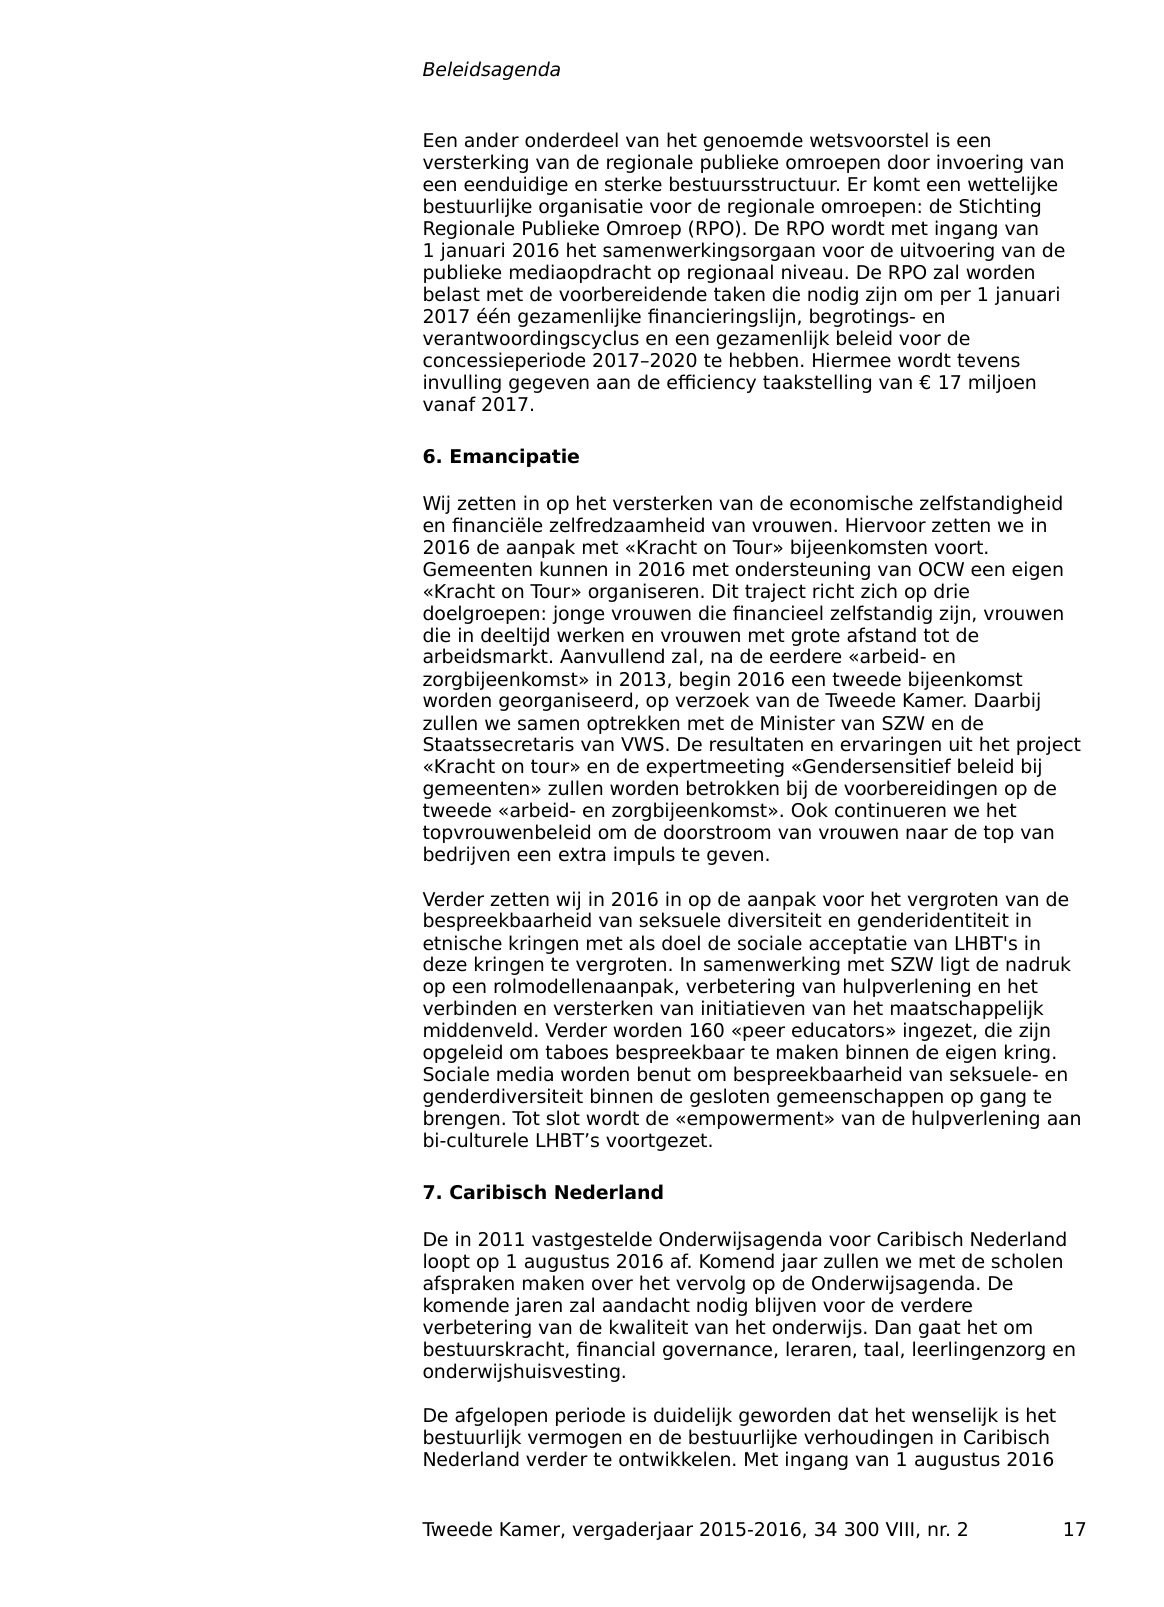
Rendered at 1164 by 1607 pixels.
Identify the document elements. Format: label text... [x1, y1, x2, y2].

text De in 2011 vastgestelde Onderwijsagenda voor Caribisch Nederland loopt op 1 augustus 2016 af. Komend jaar zullen we met de scholen afspraken maken over het vervolg op de Onderwijsagenda. De komende jaren zal aandacht nodig blijven voor de verdere verbetering van de kwaliteit van het onderwijs. Dan gaat het om bestuurskracht, financial governance, leraren, taal, leerlingenzorg en onderwijshuisvesting. [422, 1229, 1087, 1383]
text Wij zetten in op het versterken van de economische zelfstandigheid en financiële zelfredzaamheid van vrouwen. Hiervoor zetten we in 2016 de aanpak met «Kracht on Tour» bijeenkomsten voort. Gemeenten kunnen in 2016 met ondersteuning van OCW een eigen «Kracht on Tour» organiseren. Dit traject richt zich op drie doelgroepen: jonge vrouwen die financieel zelfstandig zijn, vrouwen die in deeltijd werken en vrouwen met grote afstand tot de arbeidsmarkt. Aanvullend zal, na de eerdere «arbeid- en zorgbijeenkomst» in 2013, begin 2016 een tweede bijeenkomst worden georganiseerd, op verzoek van de Tweede Kamer. Daarbij zullen we samen optrekken met de Minister van SZW en de Staatssecretaris van VWS. De resultaten en ervaringen uit het project «Kracht on tour» en de expertmeeting «Gendersensitief beleid bij gemeenten» zullen worden betrokken bij de voorbereidingen op de tweede «arbeid- en zorgbijeenkomst». Ook continueren we het topvrouwenbeleid om de doorstroom van vrouwen naar de top van bedrijven een extra impuls te geven. [422, 493, 1087, 866]
subtitle 6. Emancipatie [422, 446, 1087, 468]
subtitle 7. Caribisch Nederland [422, 1182, 1087, 1204]
text De afgelopen periode is duidelijk geworden dat het wenselijk is het bestuurlijk vermogen en de bestuurlijke verhoudingen in Caribisch Nederland verder te ontwikkelen. Met ingang van 1 augustus 2016 [422, 1405, 1087, 1471]
text Een ander onderdeel van het genoemde wetsvoorstel is een versterking van de regionale publieke omroepen door invoering van een eenduidige en sterke bestuursstructuur. Er komt een wettelijke bestuurlijke organisatie voor de regionale omroepen: de Stichting Regionale Publieke Omroep (RPO). De RPO wordt met ingang van 1 januari 2016 het samenwerkingsorgaan voor de uitvoering van de publieke mediaopdracht op regionaal niveau. De RPO zal worden belast met de voorbereidende taken die nodig zijn om per 1 januari 2017 één gezamenlijke financieringslijn, begrotings- en verantwoordingscyclus en een gezamenlijk beleid voor de concessieperiode 2017–2020 te hebben. Hiermee wordt tevens invulling gegeven aan de efficiency taakstelling van € 17 miljoen vanaf 2017. [422, 130, 1087, 416]
text Verder zetten wij in 2016 in op de aanpak voor het vergroten van de bespreekbaarheid van seksuele diversiteit en genderidentiteit in etnische kringen met als doel de sociale acceptatie van LHBT's in deze kringen te vergroten. In samenwerking met SZW ligt de nadruk op een rolmodellenaanpak, verbetering van hulpverlening en het verbinden en versterken van initiatieven van het maatschappelijk middenveld. Verder worden 160 «peer educators» ingezet, die zijn opgeleid om taboes bespreekbaar te maken binnen de eigen kring. Sociale media worden benut om bespreekbaarheid van seksuele- en genderdiversiteit binnen de gesloten gemeenschappen op gang te brengen. Tot slot wordt de «empowerment» van de hulpverlening aan bi-culturele LHBT’s voortgezet. [422, 888, 1087, 1152]
